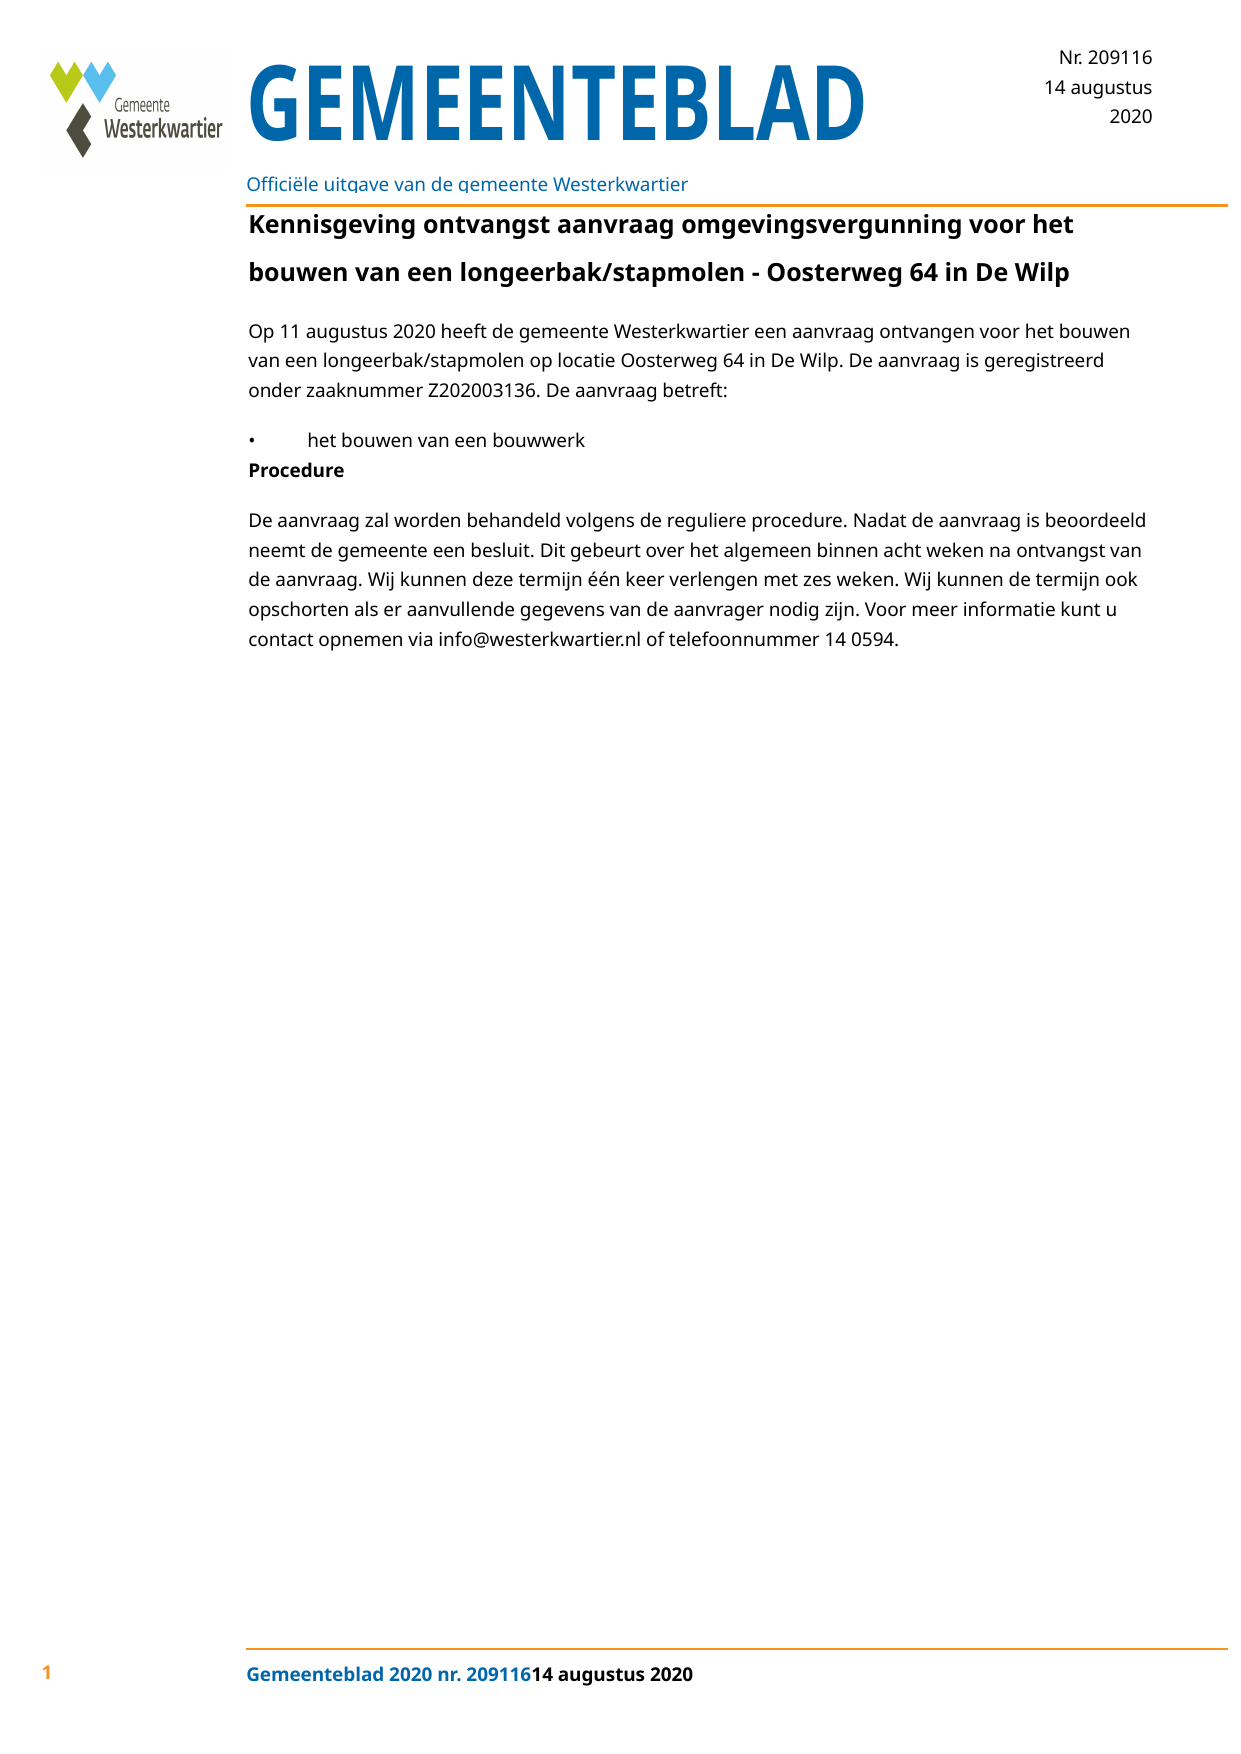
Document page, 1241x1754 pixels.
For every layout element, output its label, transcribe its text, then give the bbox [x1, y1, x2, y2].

text De aanvraag zal worden behandeld volgens de reguliere procedure. Nadat de aanvraag is beoordeeld neemt de gemeente een besluit. Dit gebeurt over het algemeen binnen acht weken na ontvangst van de aanvraag. Wij kunnen deze termijn één keer verlengen met zes weken. Wij kunnen de termijn ook opschorten als er aanvullende gegevens van de aanvrager nodig zijn. Voor meer informatie kunt u contact opnemen via info@westerkwartier.nl of telefoonnummer 14 0594. [248, 507, 1152, 652]
text Procedure [248, 457, 1152, 483]
text Kennisgeving ontvangst aanvraag omgevingsvergunning voor het bouwen van een longeerbak/stapmolen - Oosterweg 64 in De Wilp [248, 207, 1152, 288]
picture [41, 47, 231, 172]
text Op 11 augustus 2020 heeft de gemeente Westerkwartier een aanvraag ontvangen voor het bouwen van een longeerbak/stapmolen op locatie Oosterweg 64 in De Wilp. De aanvraag is geregistreerd onder zaaknummer Z202003136. De aanvraag betreft: [248, 318, 1152, 403]
list het bouwen van een bouwwerk [248, 427, 1152, 453]
